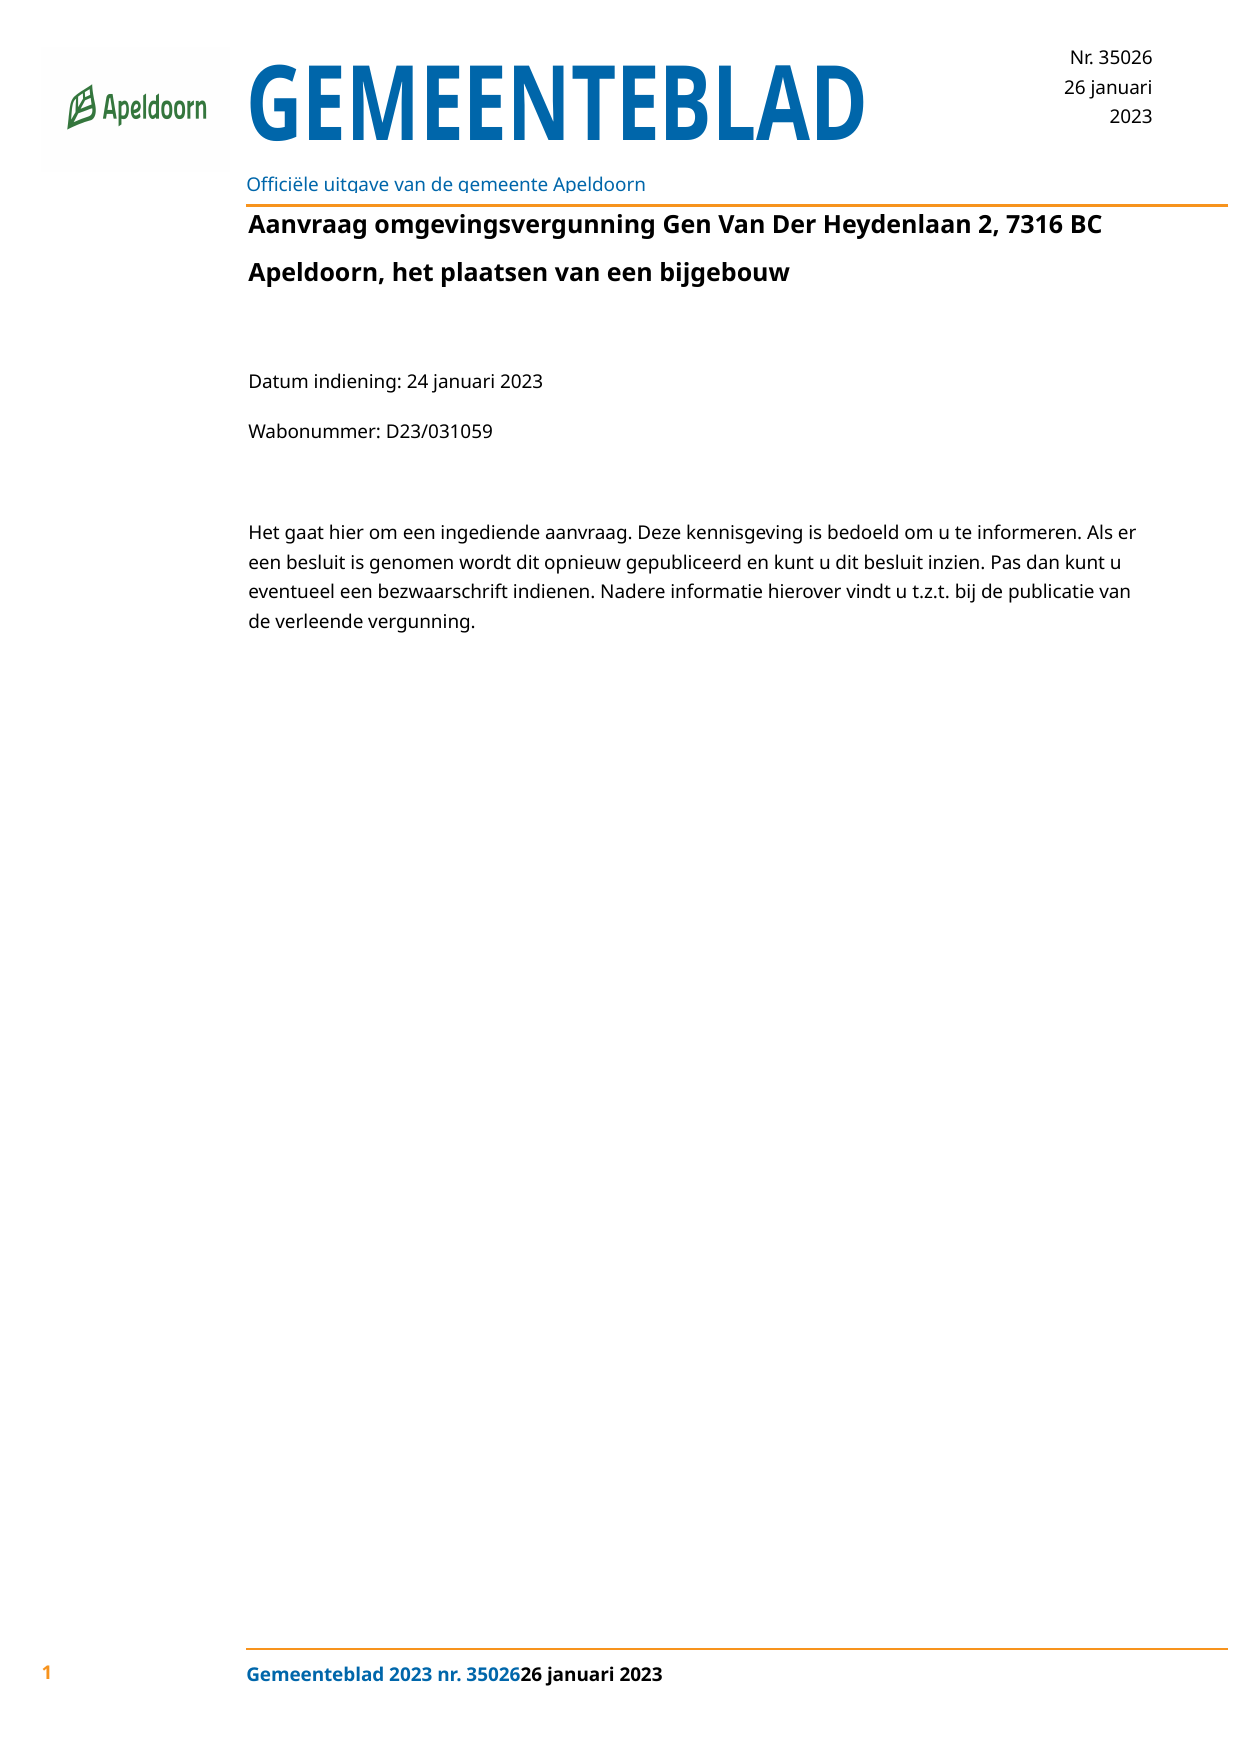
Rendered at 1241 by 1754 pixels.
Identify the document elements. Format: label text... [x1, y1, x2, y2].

picture [41, 47, 231, 172]
text Aanvraag omgevingsvergunning Gen Van Der Heydenlaan 2, 7316 BC Apeldoorn, het plaatsen van een bijgebouw [248, 207, 1152, 288]
text Datum indiening: 24 januari 2023 [248, 368, 1152, 394]
text Wabonummer: D23/031059 [248, 419, 1152, 444]
text Het gaat hier om een ingediende aanvraag. Deze kennisgeving is bedoeld om u te informeren. Als er een besluit is genomen wordt dit opnieuw gepubliceerd en kunt u dit besluit inzien. Pas dan kunt u eventueel een bezwaarschrift indienen. Nadere informatie hierover vindt u t.z.t. bij de publicatie van de verleende vergunning. [248, 519, 1152, 634]
